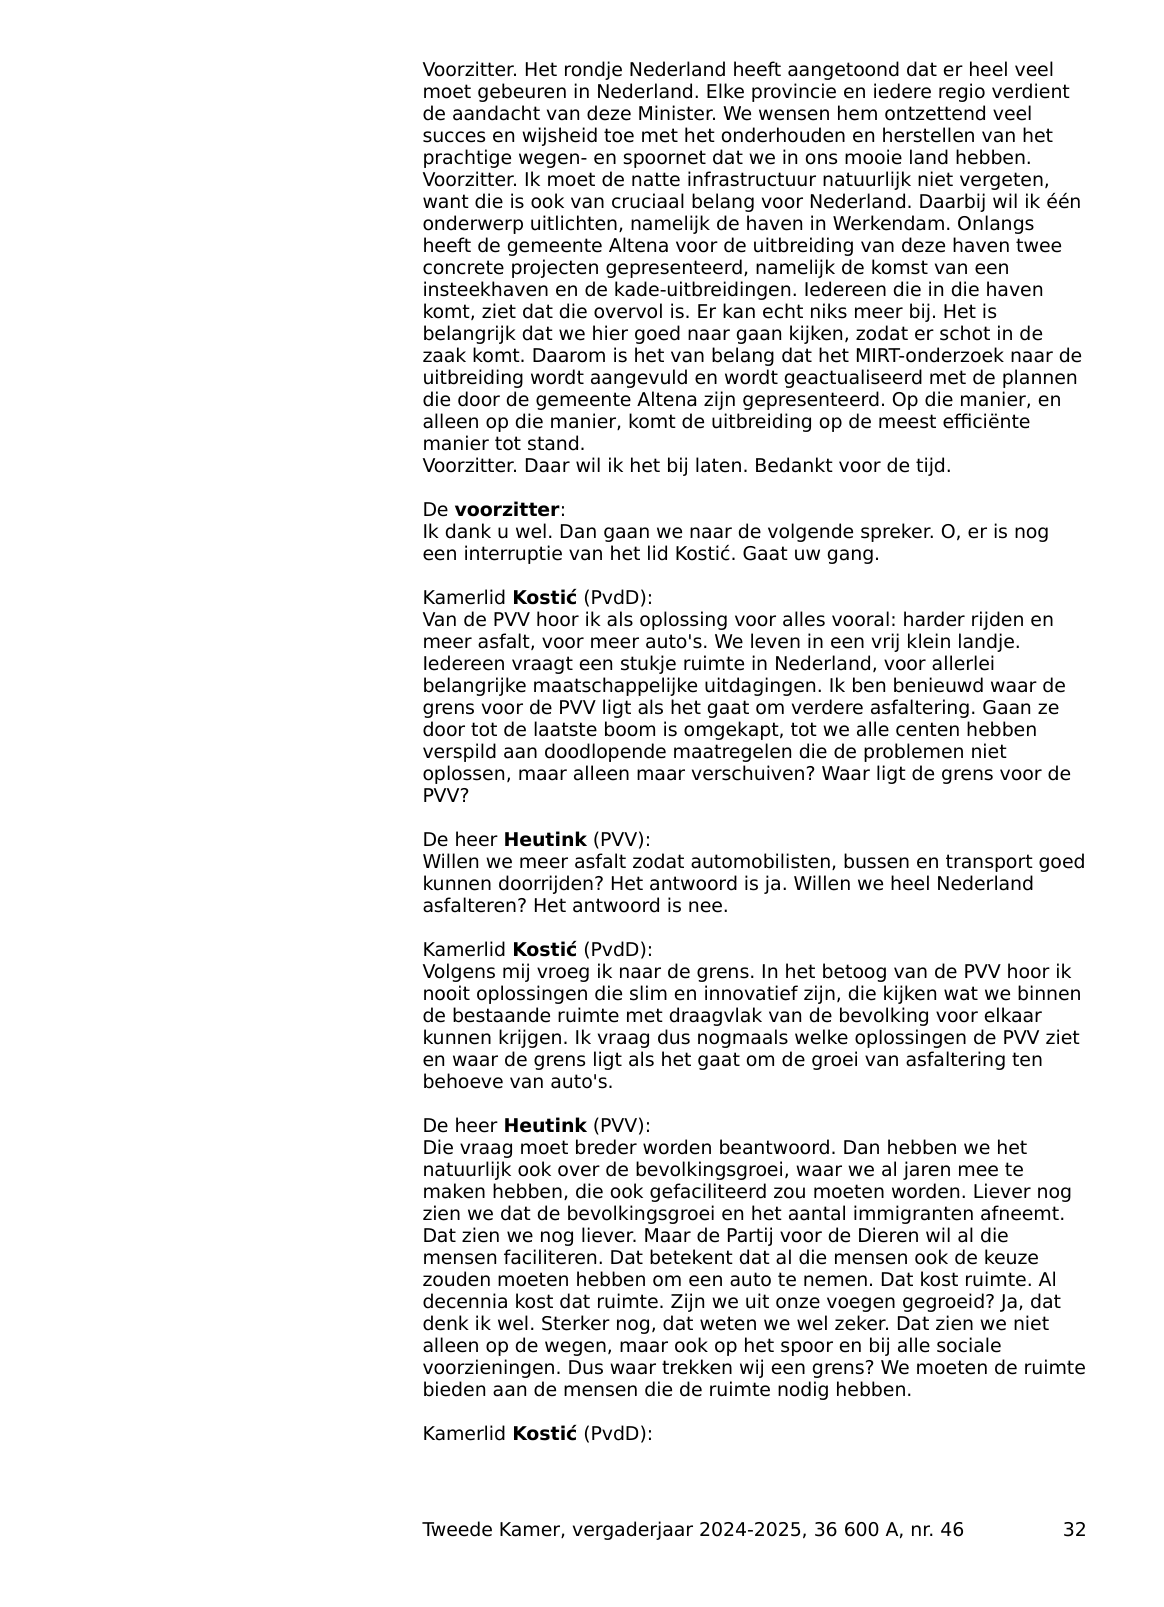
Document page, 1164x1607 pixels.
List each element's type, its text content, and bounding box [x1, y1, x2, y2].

text Voorzitter. Het rondje Nederland heeft aangetoond dat er heel veel moet gebeuren in Nederland. Elke provincie en iedere regio verdient de aandacht van deze Minister. We wensen hem ontzettend veel succes en wijsheid toe met het onderhouden en herstellen van het prachtige wegen- en spoornet dat we in ons mooie land hebben. [422, 59, 1087, 169]
text De heer Heutink (PVV): [422, 1115, 1087, 1137]
text De voorzitter: [422, 499, 1087, 521]
text Volgens mij vroeg ik naar de grens. In het betoog van de PVV hoor ik nooit oplossingen die slim en innovatief zijn, die kijken wat we binnen de bestaande ruimte met draagvlak van de bevolking voor elkaar kunnen krijgen. Ik vraag dus nogmaals welke oplossingen de PVV ziet en waar de grens ligt als het gaat om de groei van asfaltering ten behoeve van auto's. [422, 961, 1087, 1093]
text Kamerlid Kostić (PvdD): [422, 587, 1087, 609]
text Kamerlid Kostić (PvdD): [422, 1423, 1087, 1445]
text Kamerlid Kostić (PvdD): [422, 939, 1087, 961]
text Voorzitter. Ik moet de natte infrastructuur natuurlijk niet vergeten, want die is ook van cruciaal belang voor Nederland. Daarbij wil ik één onderwerp uitlichten, namelijk de haven in Werkendam. Onlangs heeft de gemeente Altena voor de uitbreiding van deze haven twee concrete projecten gepresenteerd, namelijk de komst van een insteekhaven en de kade-uitbreidingen. Iedereen die in die haven komt, ziet dat die overvol is. Er kan echt niks meer bij. Het is belangrijk dat we hier goed naar gaan kijken, zodat er schot in de zaak komt. Daarom is het van belang dat het MIRT-onderzoek naar de uitbreiding wordt aangevuld en wordt geactualiseerd met de plannen die door de gemeente Altena zijn gepresenteerd. Op die manier, en alleen op die manier, komt de uitbreiding op de meest efficiënte manier tot stand. [422, 169, 1087, 455]
text Ik dank u wel. Dan gaan we naar de volgende spreker. O, er is nog een interruptie van het lid Kostić. Gaat uw gang. [422, 521, 1087, 565]
text De heer Heutink (PVV): [422, 829, 1087, 851]
text Van de PVV hoor ik als oplossing voor alles vooral: harder rijden en meer asfalt, voor meer auto's. We leven in een vrij klein landje. Iedereen vraagt een stukje ruimte in Nederland, voor allerlei belangrijke maatschappelijke uitdagingen. Ik ben benieuwd waar de grens voor de PVV ligt als het gaat om verdere asfaltering. Gaan ze door tot de laatste boom is omgekapt, tot we alle centen hebben verspild aan doodlopende maatregelen die de problemen niet oplossen, maar alleen maar verschuiven? Waar ligt de grens voor de PVV? [422, 609, 1087, 807]
text Voorzitter. Daar wil ik het bij laten. Bedankt voor de tijd. [422, 455, 1087, 477]
text Willen we meer asfalt zodat automobilisten, bussen en transport goed kunnen doorrijden? Het antwoord is ja. Willen we heel Nederland asfalteren? Het antwoord is nee. [422, 851, 1087, 917]
text Die vraag moet breder worden beantwoord. Dan hebben we het natuurlijk ook over de bevolkingsgroei, waar we al jaren mee te maken hebben, die ook gefaciliteerd zou moeten worden. Liever nog zien we dat de bevolkingsgroei en het aantal immigranten afneemt. Dat zien we nog liever. Maar de Partij voor de Dieren wil al die mensen faciliteren. Dat betekent dat al die mensen ook de keuze zouden moeten hebben om een auto te nemen. Dat kost ruimte. Al decennia kost dat ruimte. Zijn we uit onze voegen gegroeid? Ja, dat denk ik wel. Sterker nog, dat weten we wel zeker. Dat zien we niet alleen op de wegen, maar ook op het spoor en bij alle sociale voorzieningen. Dus waar trekken wij een grens? We moeten de ruimte bieden aan de mensen die de ruimte nodig hebben. [422, 1137, 1087, 1401]
